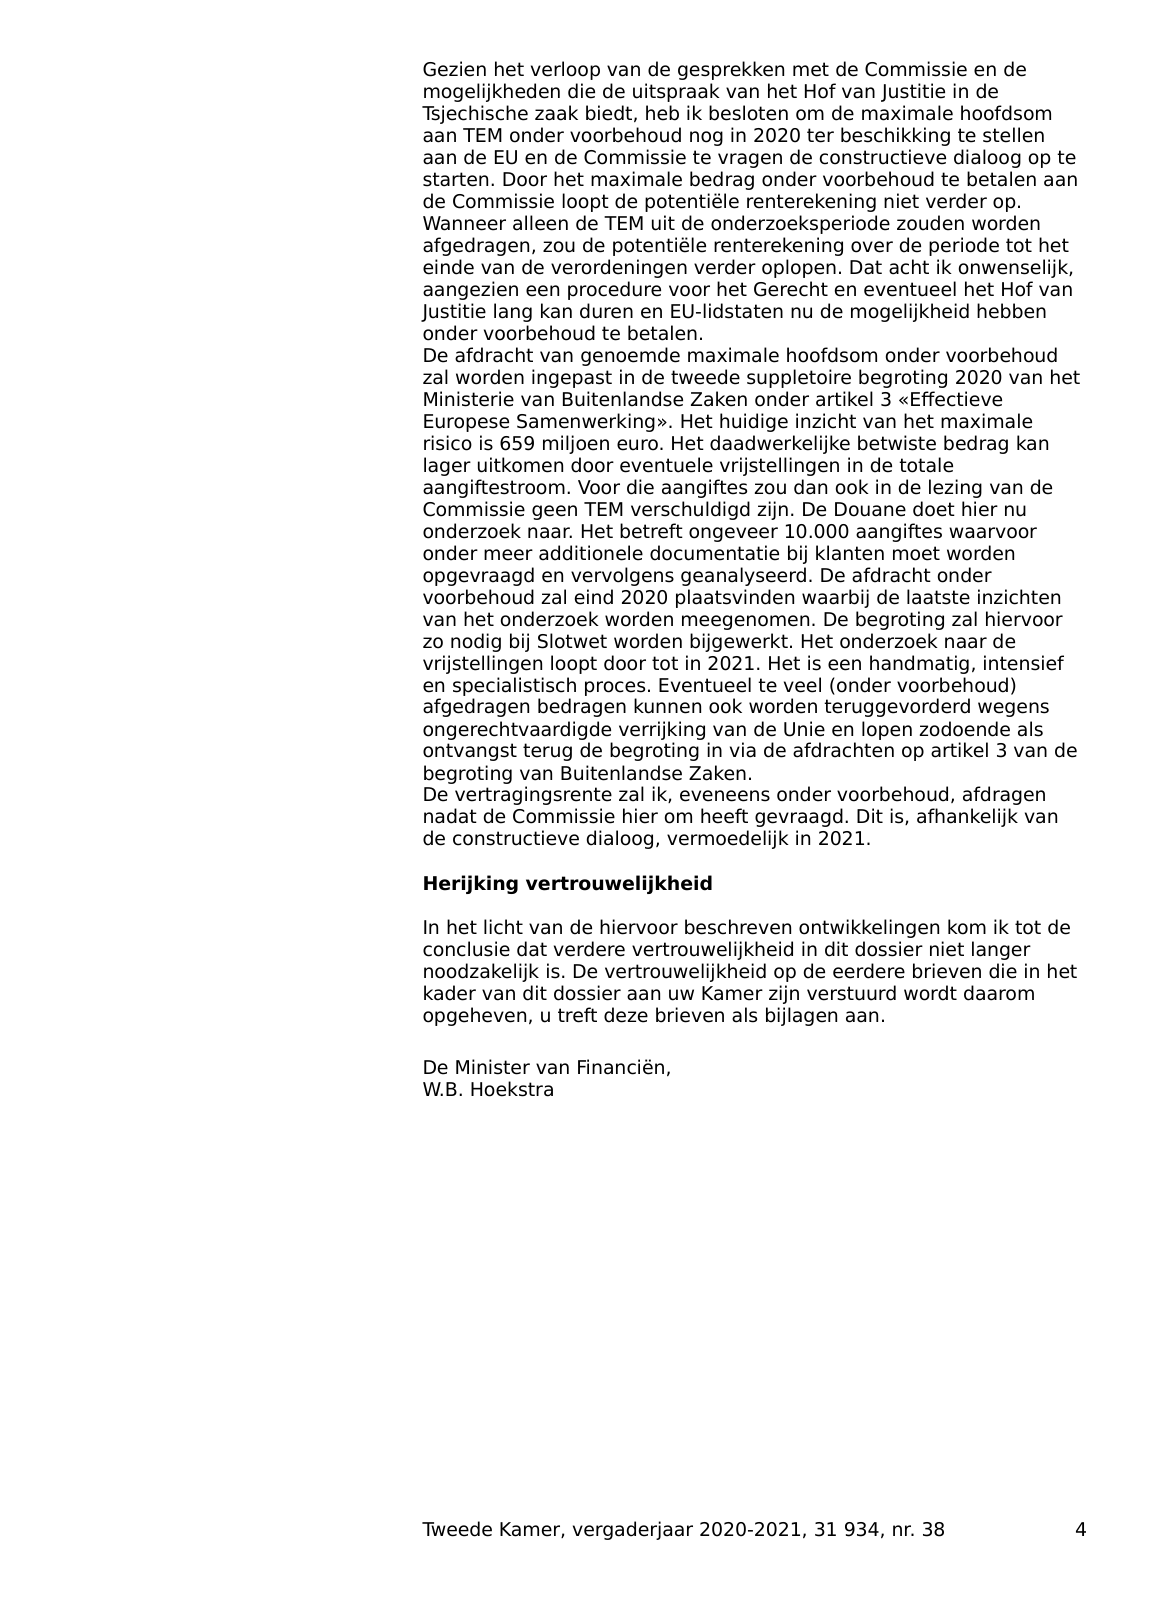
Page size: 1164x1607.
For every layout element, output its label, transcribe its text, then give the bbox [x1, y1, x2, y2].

text In het licht van de hiervoor beschreven ontwikkelingen kom ik tot de conclusie dat verdere vertrouwelijkheid in dit dossier niet langer noodzakelijk is. De vertrouwelijkheid op de eerdere brieven die in het kader van dit dossier aan uw Kamer zijn verstuurd wordt daarom opgeheven, u treft deze brieven als bijlagen aan. [422, 917, 1087, 1027]
subtitle Herijking vertrouwelijkheid [422, 872, 1087, 894]
text De afdracht van genoemde maximale hoofdsom onder voorbehoud zal worden ingepast in de tweede suppletoire begroting 2020 van het Ministerie van Buitenlandse Zaken onder artikel 3 «Effectieve Europese Samenwerking». Het huidige inzicht van het maximale risico is 659 miljoen euro. Het daadwerkelijke betwiste bedrag kan lager uitkomen door eventuele vrijstellingen in de totale aangiftestroom. Voor die aangiftes zou dan ook in de lezing van de Commissie geen TEM verschuldigd zijn. De Douane doet hier nu onderzoek naar. Het betreft ongeveer 10.000 aangiftes waarvoor onder meer additionele documentatie bij klanten moet worden opgevraagd en vervolgens geanalyseerd. De afdracht onder voorbehoud zal eind 2020 plaatsvinden waarbij de laatste inzichten van het onderzoek worden meegenomen. De begroting zal hiervoor zo nodig bij Slotwet worden bijgewerkt. Het onderzoek naar de vrijstellingen loopt door tot in 2021. Het is een handmatig, intensief en specialistisch proces. Eventueel te veel (onder voorbehoud) afgedragen bedragen kunnen ook worden teruggevorderd wegens ongerechtvaardigde verrijking van de Unie en lopen zodoende als ontvangst terug de begroting in via de afdrachten op artikel 3 van de begroting van Buitenlandse Zaken. [422, 345, 1087, 784]
text Gezien het verloop van de gesprekken met de Commissie en de mogelijkheden die de uitspraak van het Hof van Justitie in de Tsjechische zaak biedt, heb ik besloten om de maximale hoofdsom aan TEM onder voorbehoud nog in 2020 ter beschikking te stellen aan de EU en de Commissie te vragen de constructieve dialoog op te starten. Door het maximale bedrag onder voorbehoud te betalen aan de Commissie loopt de potentiële renterekening niet verder op. Wanneer alleen de TEM uit de onderzoeksperiode zouden worden afgedragen, zou de potentiële renterekening over de periode tot het einde van de verordeningen verder oplopen. Dat acht ik onwenselijk, aangezien een procedure voor het Gerecht en eventueel het Hof van Justitie lang kan duren en EU-lidstaten nu de mogelijkheid hebben onder voorbehoud te betalen. [422, 59, 1087, 345]
text De vertragingsrente zal ik, eveneens onder voorbehoud, afdragen nadat de Commissie hier om heeft gevraagd. Dit is, afhankelijk van de constructieve dialoog, vermoedelijk in 2021. [422, 784, 1087, 850]
text De Minister van Financiën, W.B. Hoekstra [422, 1057, 1087, 1101]
